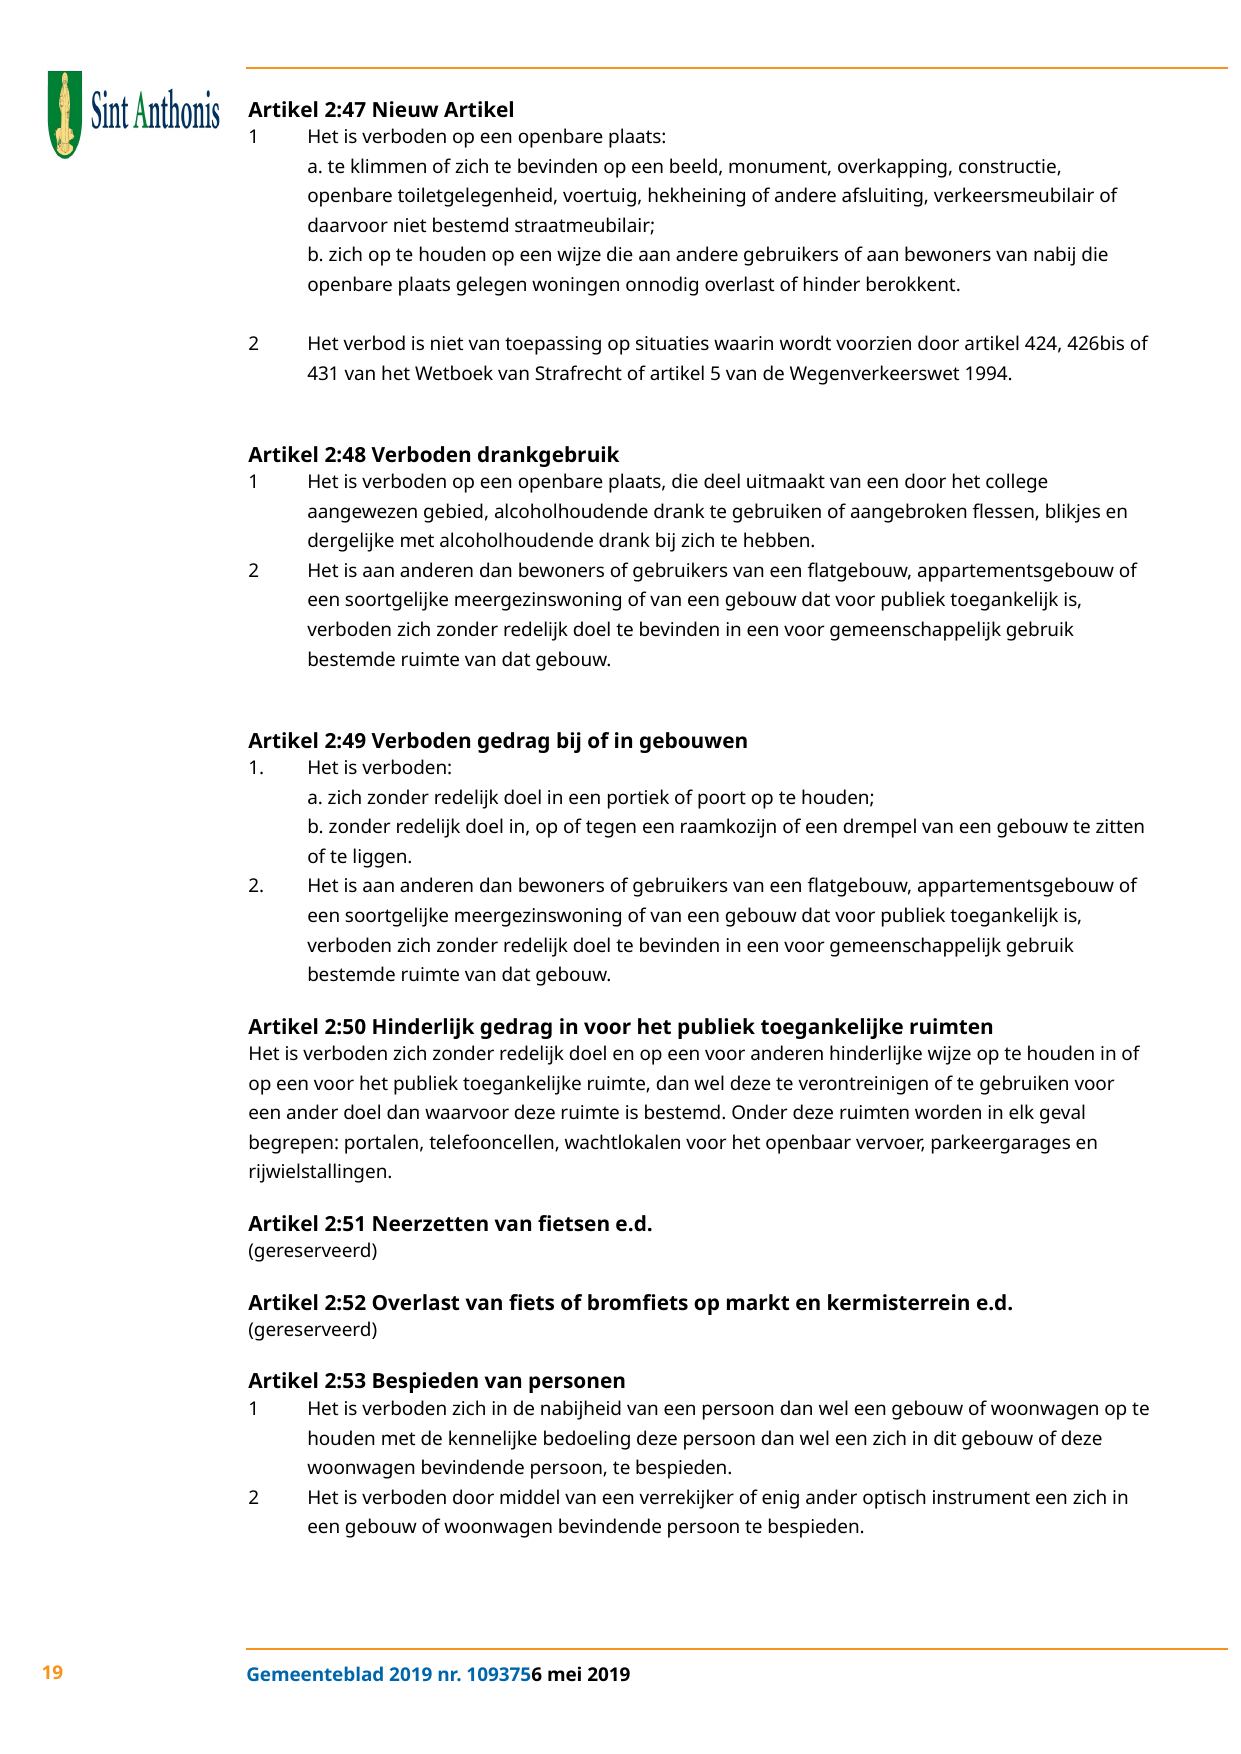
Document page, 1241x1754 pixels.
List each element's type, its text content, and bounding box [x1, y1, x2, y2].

list a. zich zonder redelijk doel in een portiek of poort op te houden; [248, 784, 1152, 809]
text Artikel 2:52 Overlast van fiets of bromfiets op markt en kermisterrein e.d. [248, 1288, 1152, 1316]
list a. te klimmen of zich te bevinden op een beeld, monument, overkapping, constructie, openbare toiletgelegenheid, voertuig, hekheining of andere afsluiting, verkeersmeubilair of daarvoor niet bestemd straatmeubilair; [248, 153, 1152, 238]
text (gereserveerd) [248, 1237, 1152, 1263]
text Artikel 2:51 Neerzetten van fietsen e.d. [248, 1209, 1152, 1237]
text Artikel 2:47 Nieuw Artikel [248, 95, 1152, 123]
text Artikel 2:53 Bespieden van personen [248, 1367, 1152, 1395]
text Het is verboden zich zonder redelijk doel en op een voor anderen hinderlijke wijze op te houden in of op een voor het publiek toegankelijke ruimte, dan wel deze te verontreinigen of te gebruiken voor een ander doel dan waarvoor deze ruimte is bestemd. Onder deze ruimten worden in elk geval begrepen: portalen, telefooncellen, wachtlokalen voor het openbaar vervoer, parkeergarages en rijwielstallingen. [248, 1040, 1152, 1184]
list Het is aan anderen dan bewoners of gebruikers van een flatgebouw, appartementsgebouw of een soortgelijke meergezinswoning of van een gebouw dat voor publiek toegankelijk is, verboden zich zonder redelijk doel te bevinden in een voor gemeenschappelijk gebruik bestemde ruimte van dat gebouw. [248, 873, 1152, 987]
text Artikel 2:49 Verboden gedrag bij of in gebouwen [248, 726, 1152, 754]
list b. zonder redelijk doel in, op of tegen een raamkozijn of een drempel van een gebouw te zitten of te liggen. [248, 813, 1152, 869]
text Artikel 2:48 Verboden drankgebruik [248, 440, 1152, 468]
text Artikel 2:50 Hinderlijk gedrag in voor het publiek toegankelijke ruimten [248, 1012, 1152, 1040]
list b. zich op te houden op een wijze die aan andere gebruikers of aan bewoners van nabij die openbare plaats gelegen woningen onnodig overlast of hinder berokkent. [248, 242, 1152, 297]
list Het is verboden: [248, 754, 1152, 780]
list Het is verboden op een openbare plaats, die deel uitmaakt van een door het college aangewezen gebied, alcoholhoudende drank te gebruiken of aangebroken flessen, blikjes en dergelijke met alcoholhoudende drank bij zich te hebben. [248, 468, 1152, 553]
list Het is aan anderen dan bewoners of gebruikers van een flatgebouw, appartementsgebouw of een soortgelijke meergezinswoning of van een gebouw dat voor publiek toegankelijk is, verboden zich zonder redelijk doel te bevinden in een voor gemeenschappelijk gebruik bestemde ruimte van dat gebouw. [248, 557, 1152, 672]
list Het is verboden op een openbare plaats: [248, 123, 1152, 149]
picture [41, 47, 231, 172]
list Het verbod is niet van toepassing op situaties waarin wordt voorzien door artikel 424, 426bis of 431 van het Wetboek van Strafrecht of artikel 5 van de Wegenverkeerswet 1994. [248, 330, 1152, 386]
text (gereserveerd) [248, 1316, 1152, 1342]
list Het is verboden door middel van een verrekijker of enig ander optisch instrument een zich in een gebouw of woonwagen bevindende persoon te bespieden. [248, 1484, 1152, 1539]
list Het is verboden zich in de nabijheid van een persoon dan wel een gebouw of woonwagen op te houden met de kennelijke bedoeling deze persoon dan wel een zich in dit gebouw of deze woonwagen bevindende persoon, te bespieden. [248, 1395, 1152, 1480]
